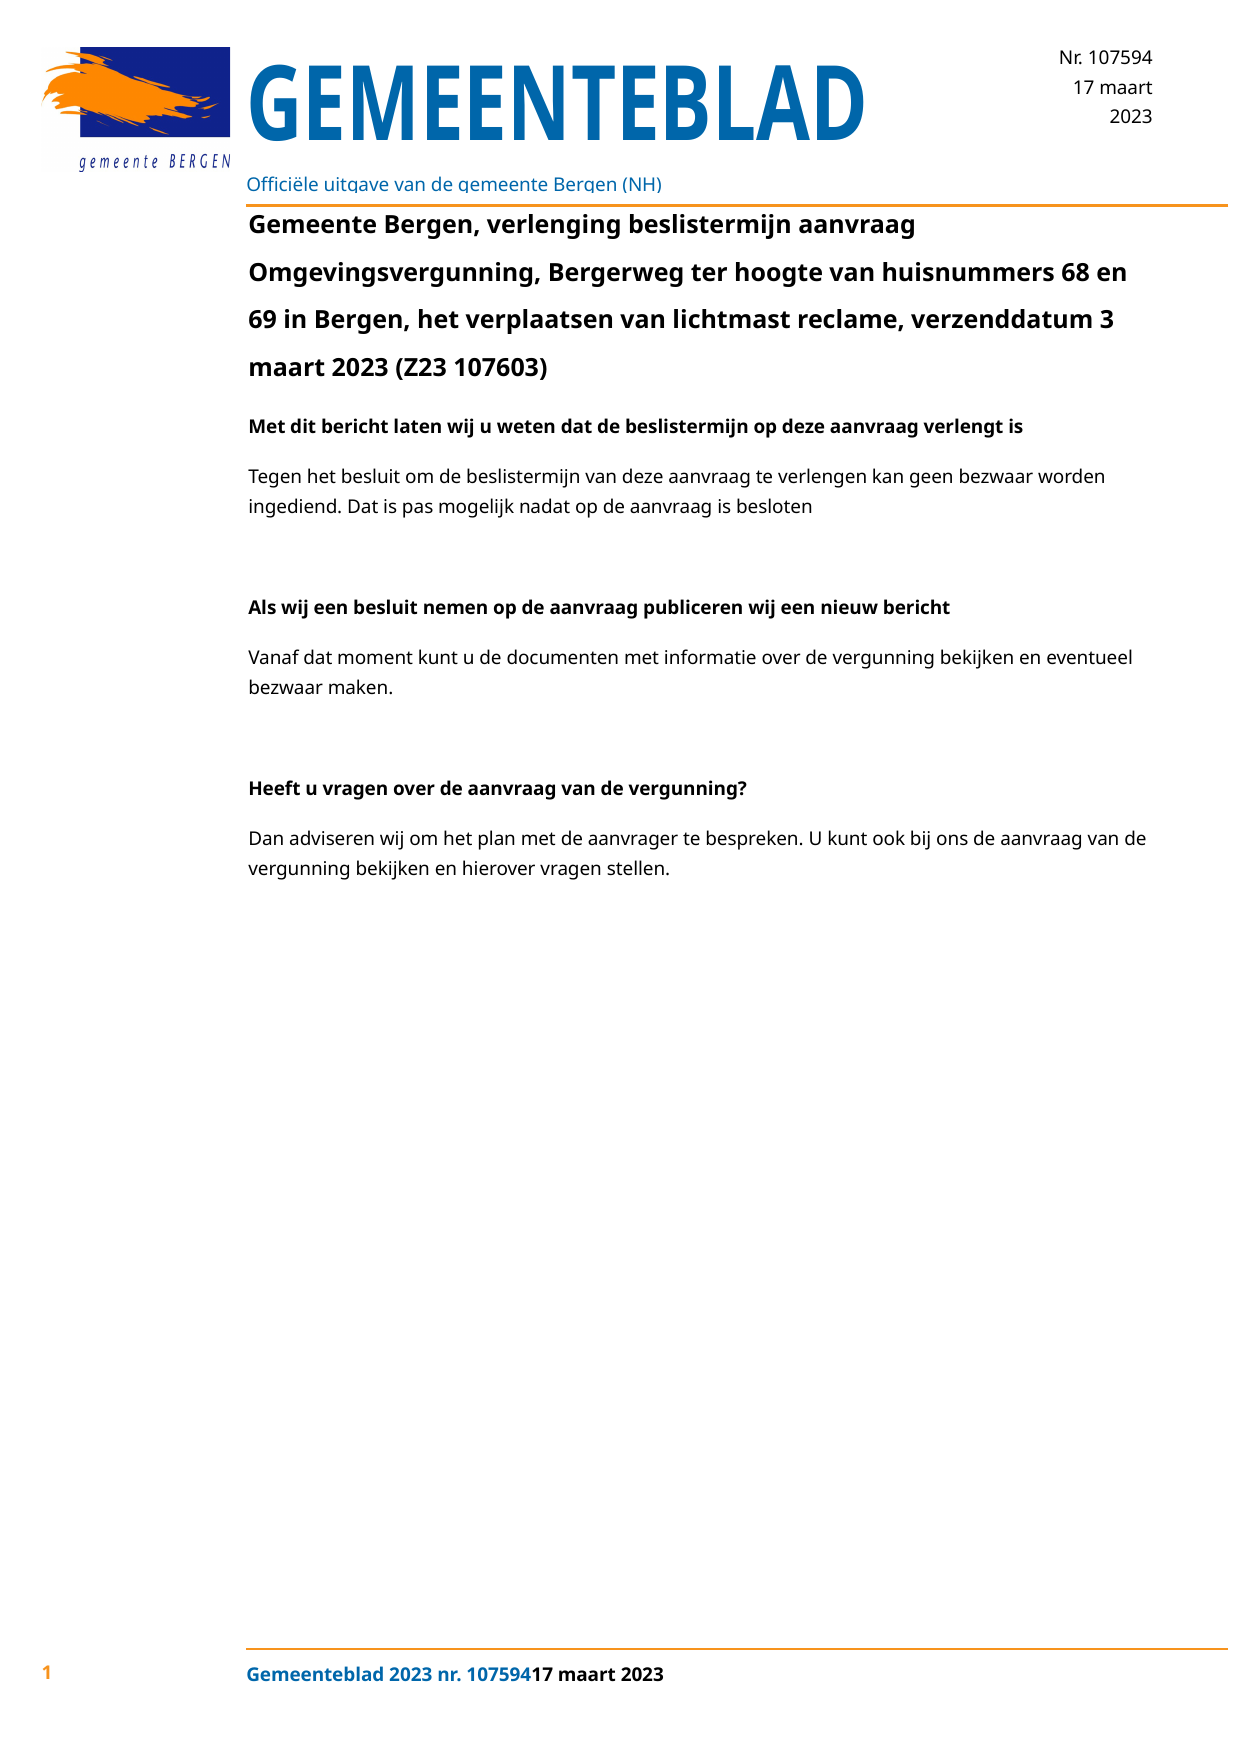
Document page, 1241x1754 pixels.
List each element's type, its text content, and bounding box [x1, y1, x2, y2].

text Dan adviseren wij om het plan met de aanvrager te bespreken. U kunt ook bij ons de aanvraag van de vergunning bekijken en hierover vragen stellen. [248, 825, 1152, 881]
text Heeft u vragen over de aanvraag van de vergunning? [248, 775, 1152, 801]
text Gemeente Bergen, verlenging beslistermijn aanvraag Omgevingsvergunning, Bergerweg ter hoogte van huisnummers 68 en 69 in Bergen, het verplaatsen van lichtmast reclame, verzenddatum 3 maart 2023 (Z23 107603) [248, 207, 1152, 384]
picture [41, 47, 231, 172]
text Met dit bericht laten wij u weten dat de beslistermijn op deze aanvraag verlengt is [248, 413, 1152, 439]
text Tegen het besluit om de beslistermijn van deze aanvraag te verlengen kan geen bezwaar worden ingediend. Dat is pas mogelijk nadat op de aanvraag is besloten [248, 463, 1152, 519]
text Als wij een besluit nemen op de aanvraag publiceren wij een nieuw bericht [248, 594, 1152, 620]
text Vanaf dat moment kunt u de documenten met informatie over de vergunning bekijken en eventueel bezwaar maken. [248, 644, 1152, 700]
